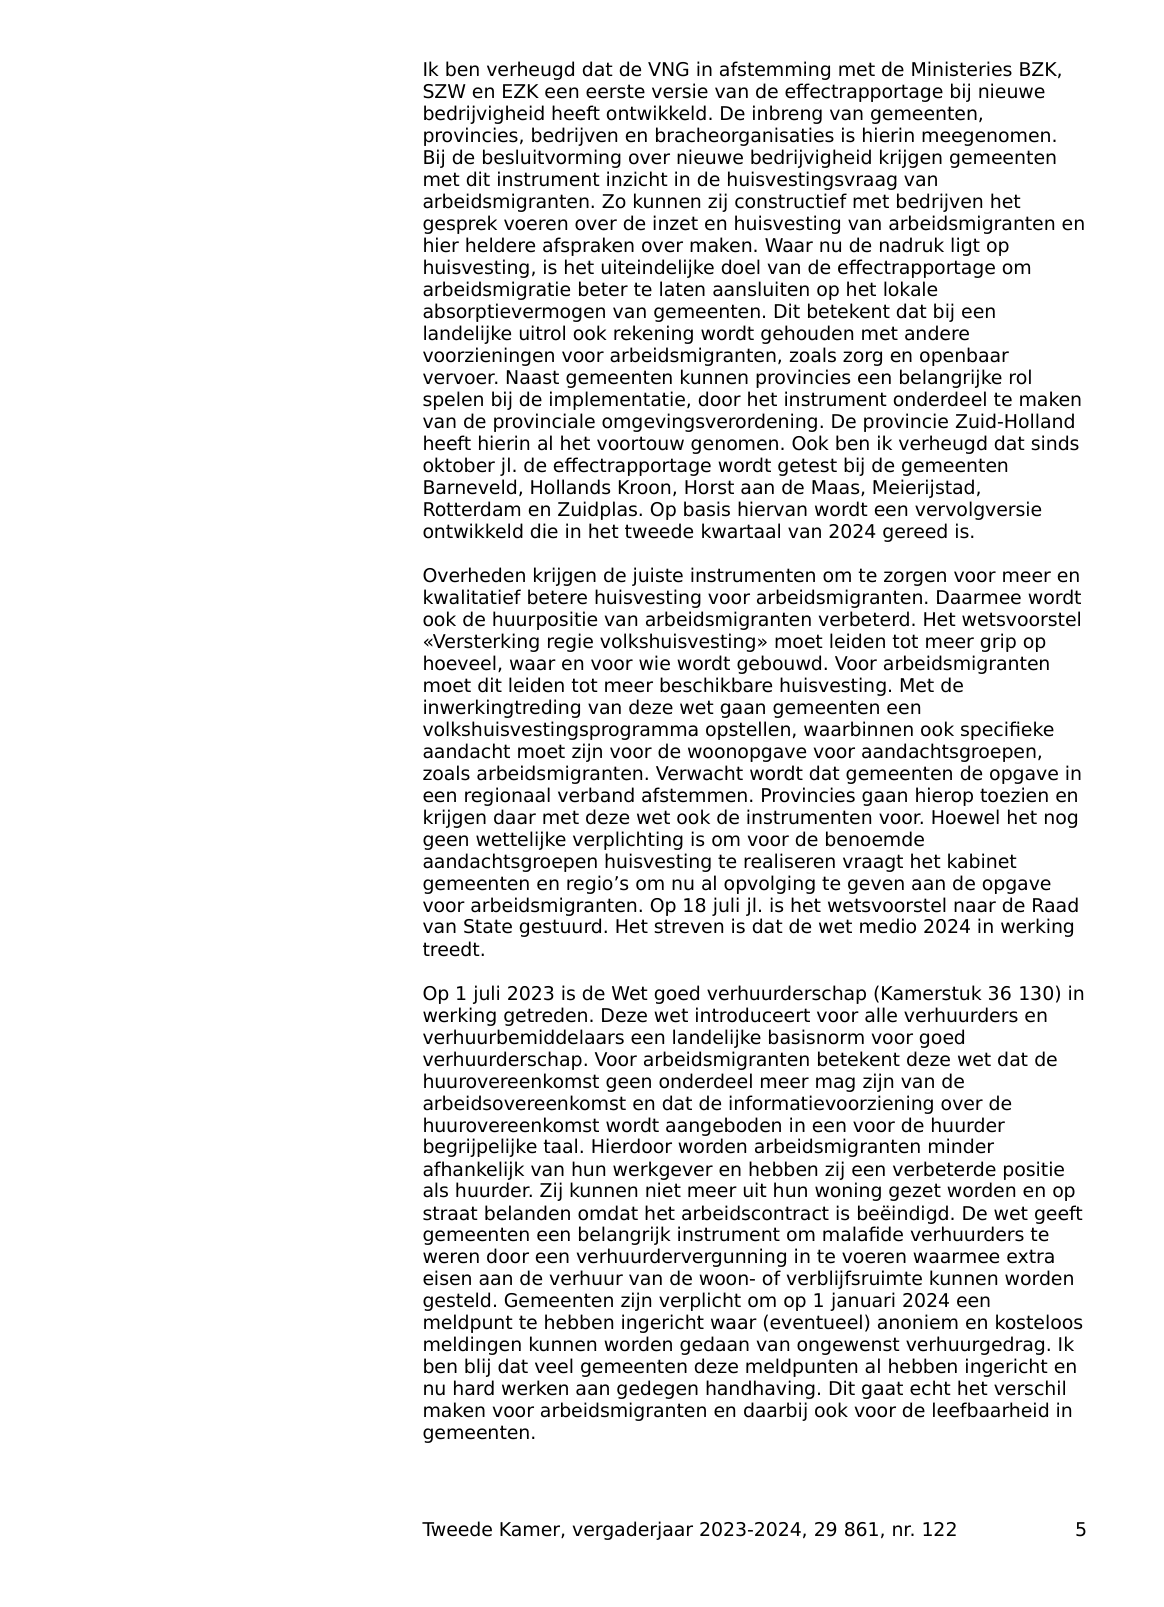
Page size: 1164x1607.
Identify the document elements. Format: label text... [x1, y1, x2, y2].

text Ik ben verheugd dat de VNG in afstemming met de Ministeries BZK, SZW en EZK een eerste versie van de effectrapportage bij nieuwe bedrijvigheid heeft ontwikkeld. De inbreng van gemeenten, provincies, bedrijven en bracheorganisaties is hierin meegenomen. Bij de besluitvorming over nieuwe bedrijvigheid krijgen gemeenten met dit instrument inzicht in de huisvestingsvraag van arbeidsmigranten. Zo kunnen zij constructief met bedrijven het gesprek voeren over de inzet en huisvesting van arbeidsmigranten en hier heldere afspraken over maken. Waar nu de nadruk ligt op huisvesting, is het uiteindelijke doel van de effectrapportage om arbeidsmigratie beter te laten aansluiten op het lokale absorptievermogen van gemeenten. Dit betekent dat bij een landelijke uitrol ook rekening wordt gehouden met andere voorzieningen voor arbeidsmigranten, zoals zorg en openbaar vervoer. Naast gemeenten kunnen provincies een belangrijke rol spelen bij de implementatie, door het instrument onderdeel te maken van de provinciale omgevingsverordening. De provincie Zuid-Holland heeft hierin al het voortouw genomen. Ook ben ik verheugd dat sinds oktober jl. de effectrapportage wordt getest bij de gemeenten Barneveld, Hollands Kroon, Horst aan de Maas, Meierijstad, Rotterdam en Zuidplas. Op basis hiervan wordt een vervolgversie ontwikkeld die in het tweede kwartaal van 2024 gereed is. [422, 59, 1087, 543]
text Overheden krijgen de juiste instrumenten om te zorgen voor meer en kwalitatief betere huisvesting voor arbeidsmigranten. Daarmee wordt ook de huurpositie van arbeidsmigranten verbeterd. Het wetsvoorstel «Versterking regie volkshuisvesting» moet leiden tot meer grip op hoeveel, waar en voor wie wordt gebouwd. Voor arbeidsmigranten moet dit leiden tot meer beschikbare huisvesting. Met de inwerkingtreding van deze wet gaan gemeenten een volkshuisvestingsprogramma opstellen, waarbinnen ook specifieke aandacht moet zijn voor de woonopgave voor aandachtsgroepen, zoals arbeidsmigranten. Verwacht wordt dat gemeenten de opgave in een regionaal verband afstemmen. Provincies gaan hierop toezien en krijgen daar met deze wet ook de instrumenten voor. Hoewel het nog geen wettelijke verplichting is om voor de benoemde aandachtsgroepen huisvesting te realiseren vraagt het kabinet gemeenten en regio’s om nu al opvolging te geven aan de opgave voor arbeidsmigranten. Op 18 juli jl. is het wetsvoorstel naar de Raad van State gestuurd. Het streven is dat de wet medio 2024 in werking treedt. [422, 565, 1087, 960]
text Op 1 juli 2023 is de Wet goed verhuurderschap (Kamerstuk 36 130) in werking getreden. Deze wet introduceert voor alle verhuurders en verhuurbemiddelaars een landelijke basisnorm voor goed verhuurderschap. Voor arbeidsmigranten betekent deze wet dat de huurovereenkomst geen onderdeel meer mag zijn van de arbeidsovereenkomst en dat de informatievoorziening over de huurovereenkomst wordt aangeboden in een voor de huurder begrijpelijke taal. Hierdoor worden arbeidsmigranten minder afhankelijk van hun werkgever en hebben zij een verbeterde positie als huurder. Zij kunnen niet meer uit hun woning gezet worden en op straat belanden omdat het arbeidscontract is beëindigd. De wet geeft gemeenten een belangrijk instrument om malafide verhuurders te weren door een verhuurdervergunning in te voeren waarmee extra eisen aan de verhuur van de woon- of verblijfsruimte kunnen worden gesteld. Gemeenten zijn verplicht om op 1 januari 2024 een meldpunt te hebben ingericht waar (eventueel) anoniem en kosteloos meldingen kunnen worden gedaan van ongewenst verhuurgedrag. Ik ben blij dat veel gemeenten deze meldpunten al hebben ingericht en nu hard werken aan gedegen handhaving. Dit gaat echt het verschil maken voor arbeidsmigranten en daarbij ook voor de leefbaarheid in gemeenten. [422, 983, 1087, 1444]
